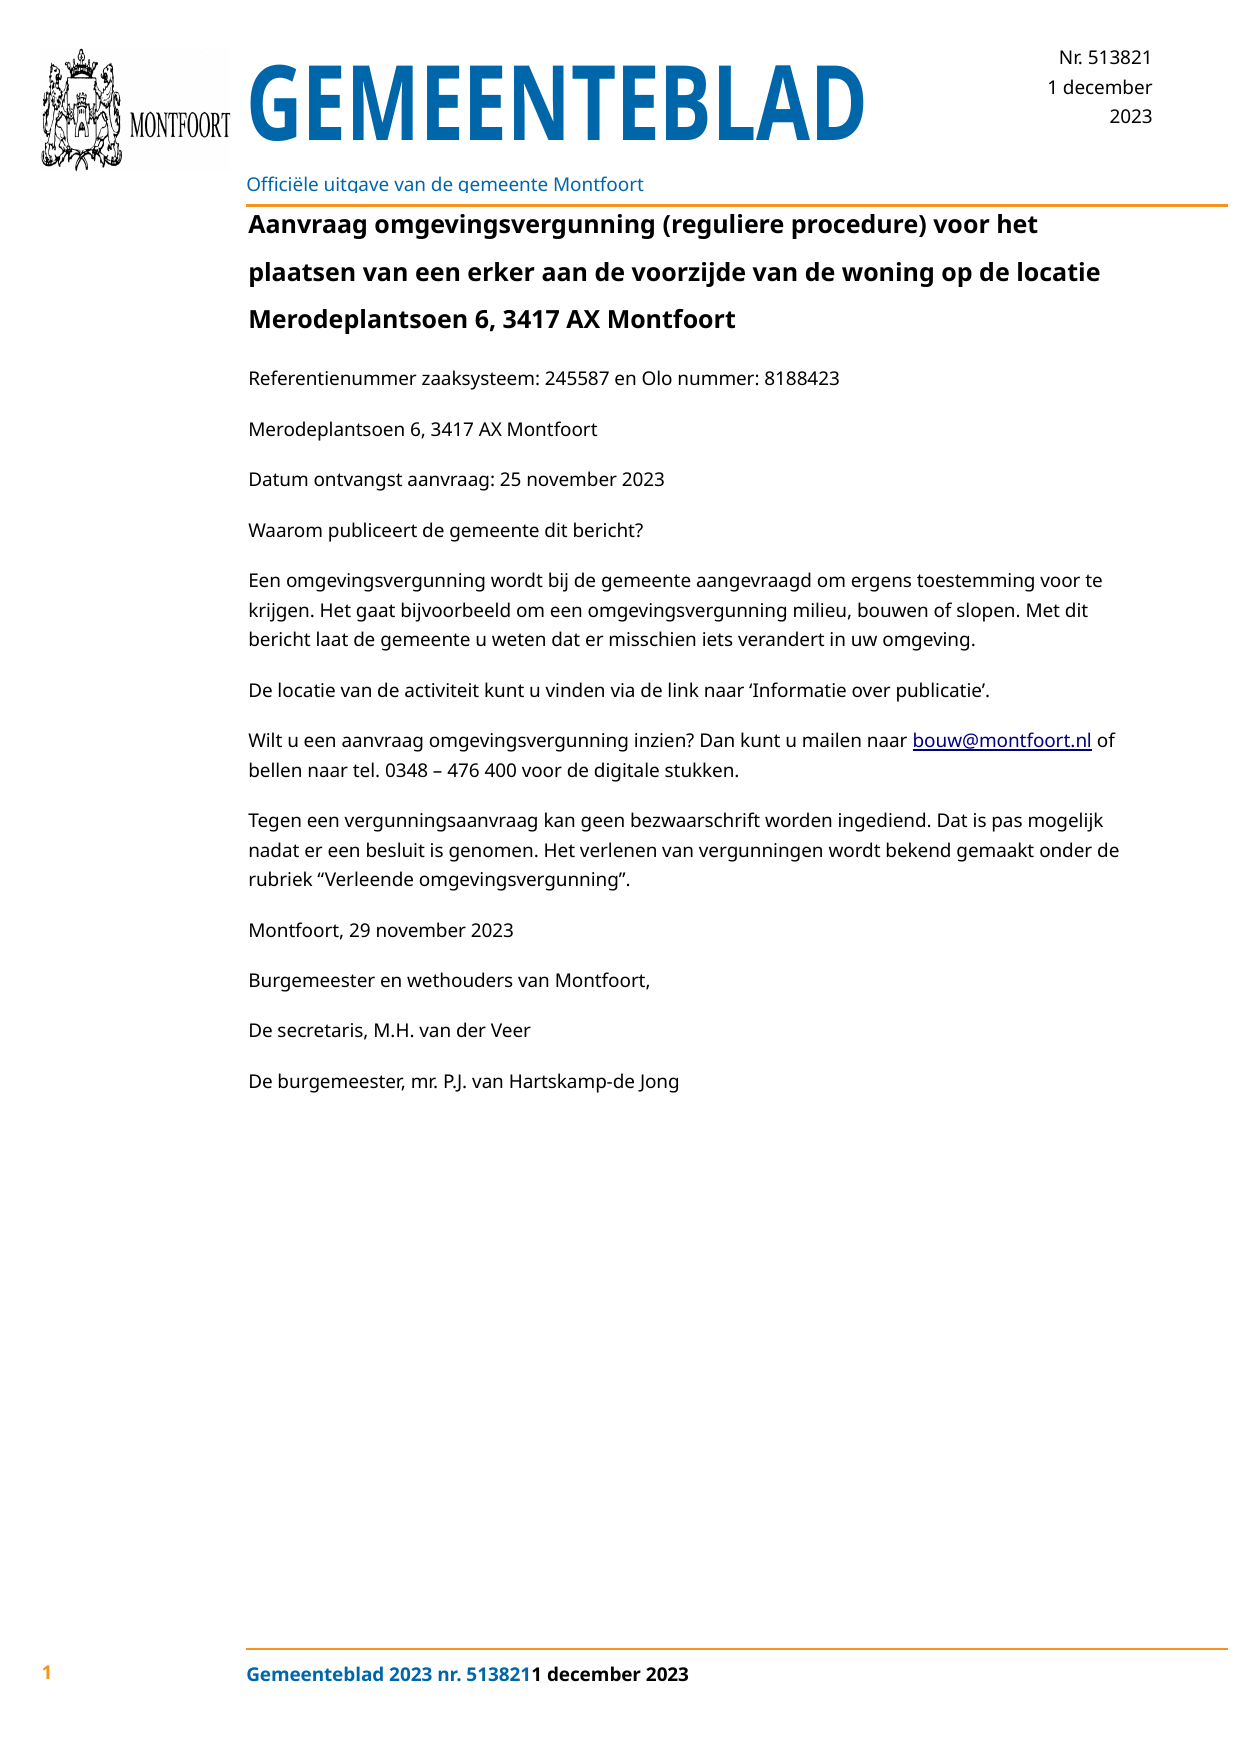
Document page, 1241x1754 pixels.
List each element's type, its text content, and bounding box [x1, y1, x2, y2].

text Wilt u een aanvraag omgevingsvergunning inzien? Dan kunt u mailen naar bouw@montfoort.nl of bellen naar tel. 0348 – 476 400 voor de digitale stukken. [248, 727, 1152, 782]
text Montfoort, 29 november 2023 [248, 917, 1152, 942]
text De secretaris, M.H. van der Veer [248, 1018, 1152, 1043]
text Burgemeester en wethouders van Montfoort, [248, 967, 1152, 993]
text Waarom publiceert de gemeente dit bericht? [248, 517, 1152, 542]
text Een omgevingsvergunning wordt bij de gemeente aangevraagd om ergens toestemming voor te krijgen. Het gaat bijvoorbeeld om een omgevingsvergunning milieu, bouwen of slopen. Met dit bericht laat de gemeente u weten dat er misschien iets verandert in uw omgeving. [248, 567, 1152, 652]
text Datum ontvangst aanvraag: 25 november 2023 [248, 466, 1152, 492]
picture [41, 47, 231, 172]
text Tegen een vergunningsaanvraag kan geen bezwaarschrift worden ingediend. Dat is pas mogelijk nadat er een besluit is genomen. Het verlenen van vergunningen wordt bekend gemaakt onder de rubriek “Verleende omgevingsvergunning”. [248, 807, 1152, 892]
text Referentienummer zaaksysteem: 245587 en Olo nummer: 8188423 [248, 366, 1152, 391]
text De burgemeester, mr. P.J. van Hartskamp-de Jong [248, 1068, 1152, 1094]
text Aanvraag omgevingsvergunning (reguliere procedure) voor het plaatsen van een erker aan de voorzijde van de woning op de locatie Merodeplantsoen 6, 3417 AX Montfoort [248, 207, 1152, 336]
text Merodeplantsoen 6, 3417 AX Montfoort [248, 416, 1152, 442]
text De locatie van de activiteit kunt u vinden via de link naar ‘Informatie over publicatie’. [248, 677, 1152, 702]
